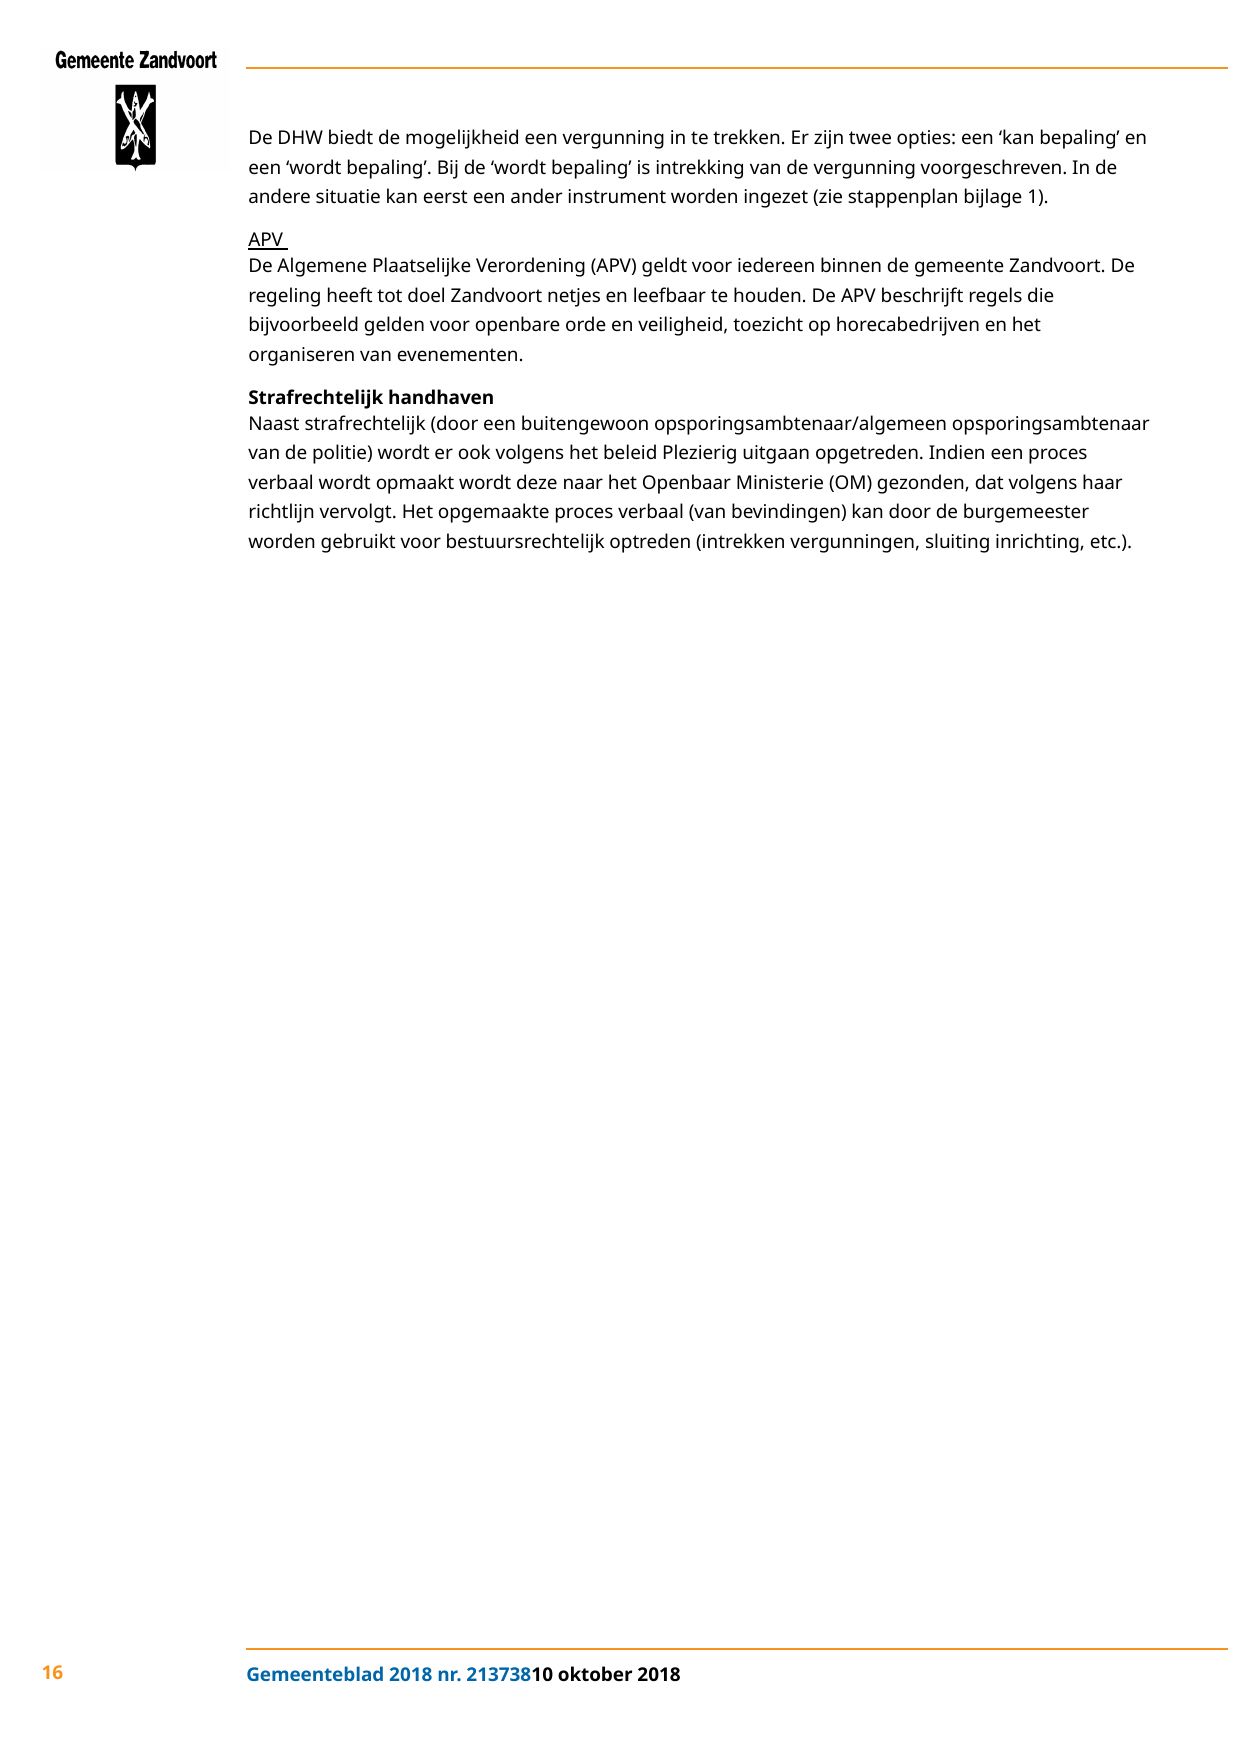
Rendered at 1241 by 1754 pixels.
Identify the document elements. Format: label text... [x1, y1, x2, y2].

text De Algemene Plaatselijke Verordening (APV) geldt voor iedereen binnen de gemeente Zandvoort. De regeling heeft tot doel Zandvoort netjes en leefbaar te houden. De APV beschrijft regels die bijvoorbeeld gelden voor openbare orde en veiligheid, toezicht op horecabedrijven en het organiseren van evenementen. [248, 252, 1152, 367]
text De DHW biedt de mogelijkheid een vergunning in te trekken. Er zijn twee opties: een ‘kan bepaling’ en een ‘wordt bepaling’. Bij de ‘wordt bepaling’ is intrekking van de vergunning voorgeschreven. In de andere situatie kan eerst een ander instrument worden ingezet (zie stappenplan bijlage 1). [248, 124, 1152, 209]
picture [41, 47, 231, 172]
text Strafrechtelijk handhaven [248, 384, 1152, 410]
text APV [248, 227, 1152, 252]
text Naast strafrechtelijk (door een buitengewoon opsporingsambtenaar/algemeen opsporingsambtenaar van de politie) wordt er ook volgens het beleid Plezierig uitgaan opgetreden. Indien een proces verbaal wordt opmaakt wordt deze naar het Openbaar Ministerie (OM) gezonden, dat volgens haar richtlijn vervolgt. Het opgemaakte proces verbaal (van bevindingen) kan door de burgemeester worden gebruikt voor bestuursrechtelijk optreden (intrekken vergunningen, sluiting inrichting, etc.). [248, 410, 1152, 554]
